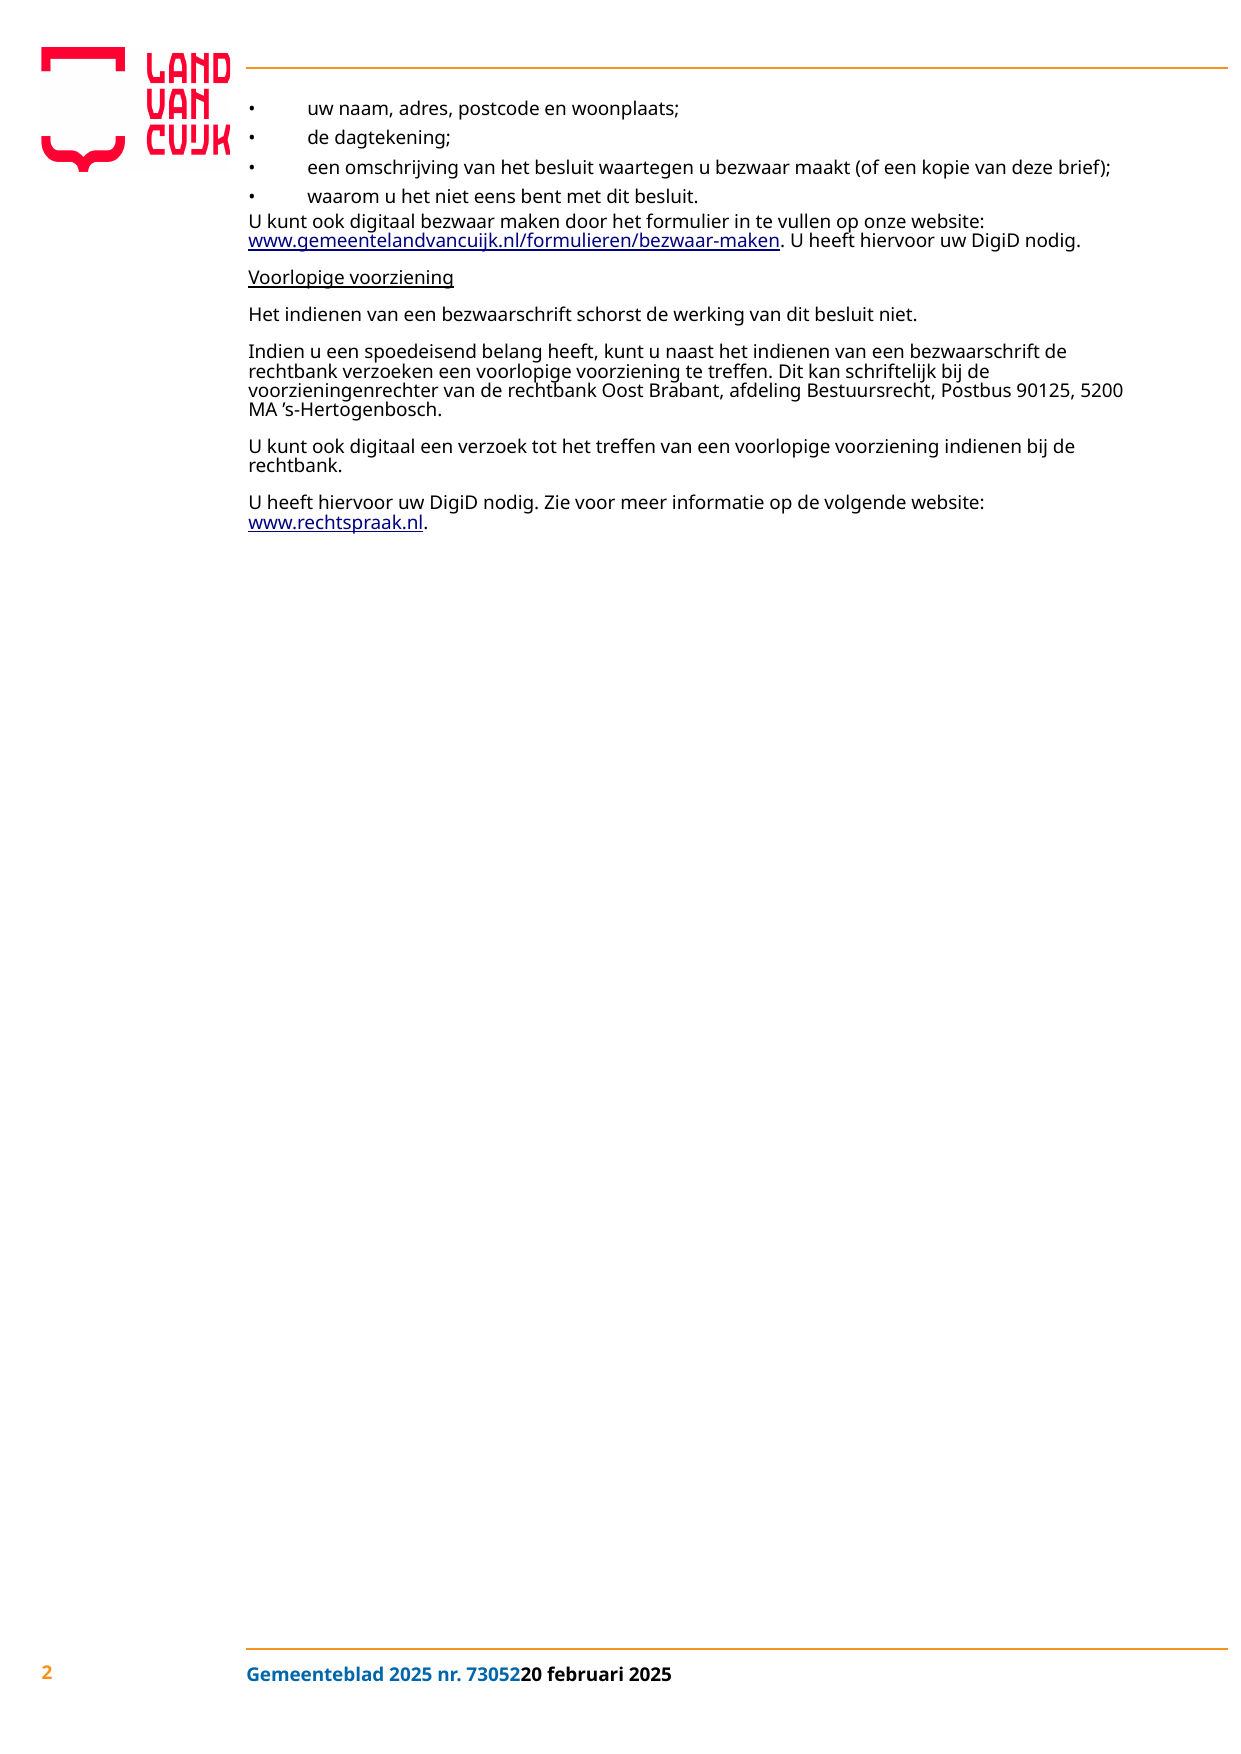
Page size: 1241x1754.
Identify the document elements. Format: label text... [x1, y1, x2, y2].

list een omschrijving van het besluit waartegen u bezwaar maakt (of een kopie van deze brief); [248, 154, 1152, 180]
list waarom u het niet eens bent met dit besluit. [248, 183, 1152, 209]
list uw naam, adres, postcode en woonplaats; [248, 95, 1152, 121]
list de dagtekening; [248, 124, 1152, 150]
picture [41, 47, 231, 172]
text U heeft hiervoor uw DigiD nodig. Zie voor meer informatie op de volgende website: www.rechtspraak.nl. [248, 494, 1152, 533]
text Het indienen van een bezwaarschrift schorst de werking van dit besluit niet. [248, 306, 1152, 326]
text Indien u een spoedeisend belang heeft, kunt u naast het indienen van een bezwaarschrift de rechtbank verzoeken een voorlopige voorziening te treffen. Dit kan schriftelijk bij de voorzieningenrechter van de rechtbank Oost Brabant, afdeling Bestuursrecht, Postbus 90125, 5200 MA ’s-Hertogenbosch. [248, 343, 1152, 420]
text U kunt ook digitaal bezwaar maken door het formulier in te vullen op onze website: www.gemeentelandvancuijk.nl/formulieren/bezwaar-maken. U heeft hiervoor uw DigiD nodig. [248, 213, 1152, 252]
text Voorlopige voorziening [248, 269, 1152, 289]
text U kunt ook digitaal een verzoek tot het treffen van een voorlopige voorziening indienen bij de rechtbank. [248, 438, 1152, 477]
